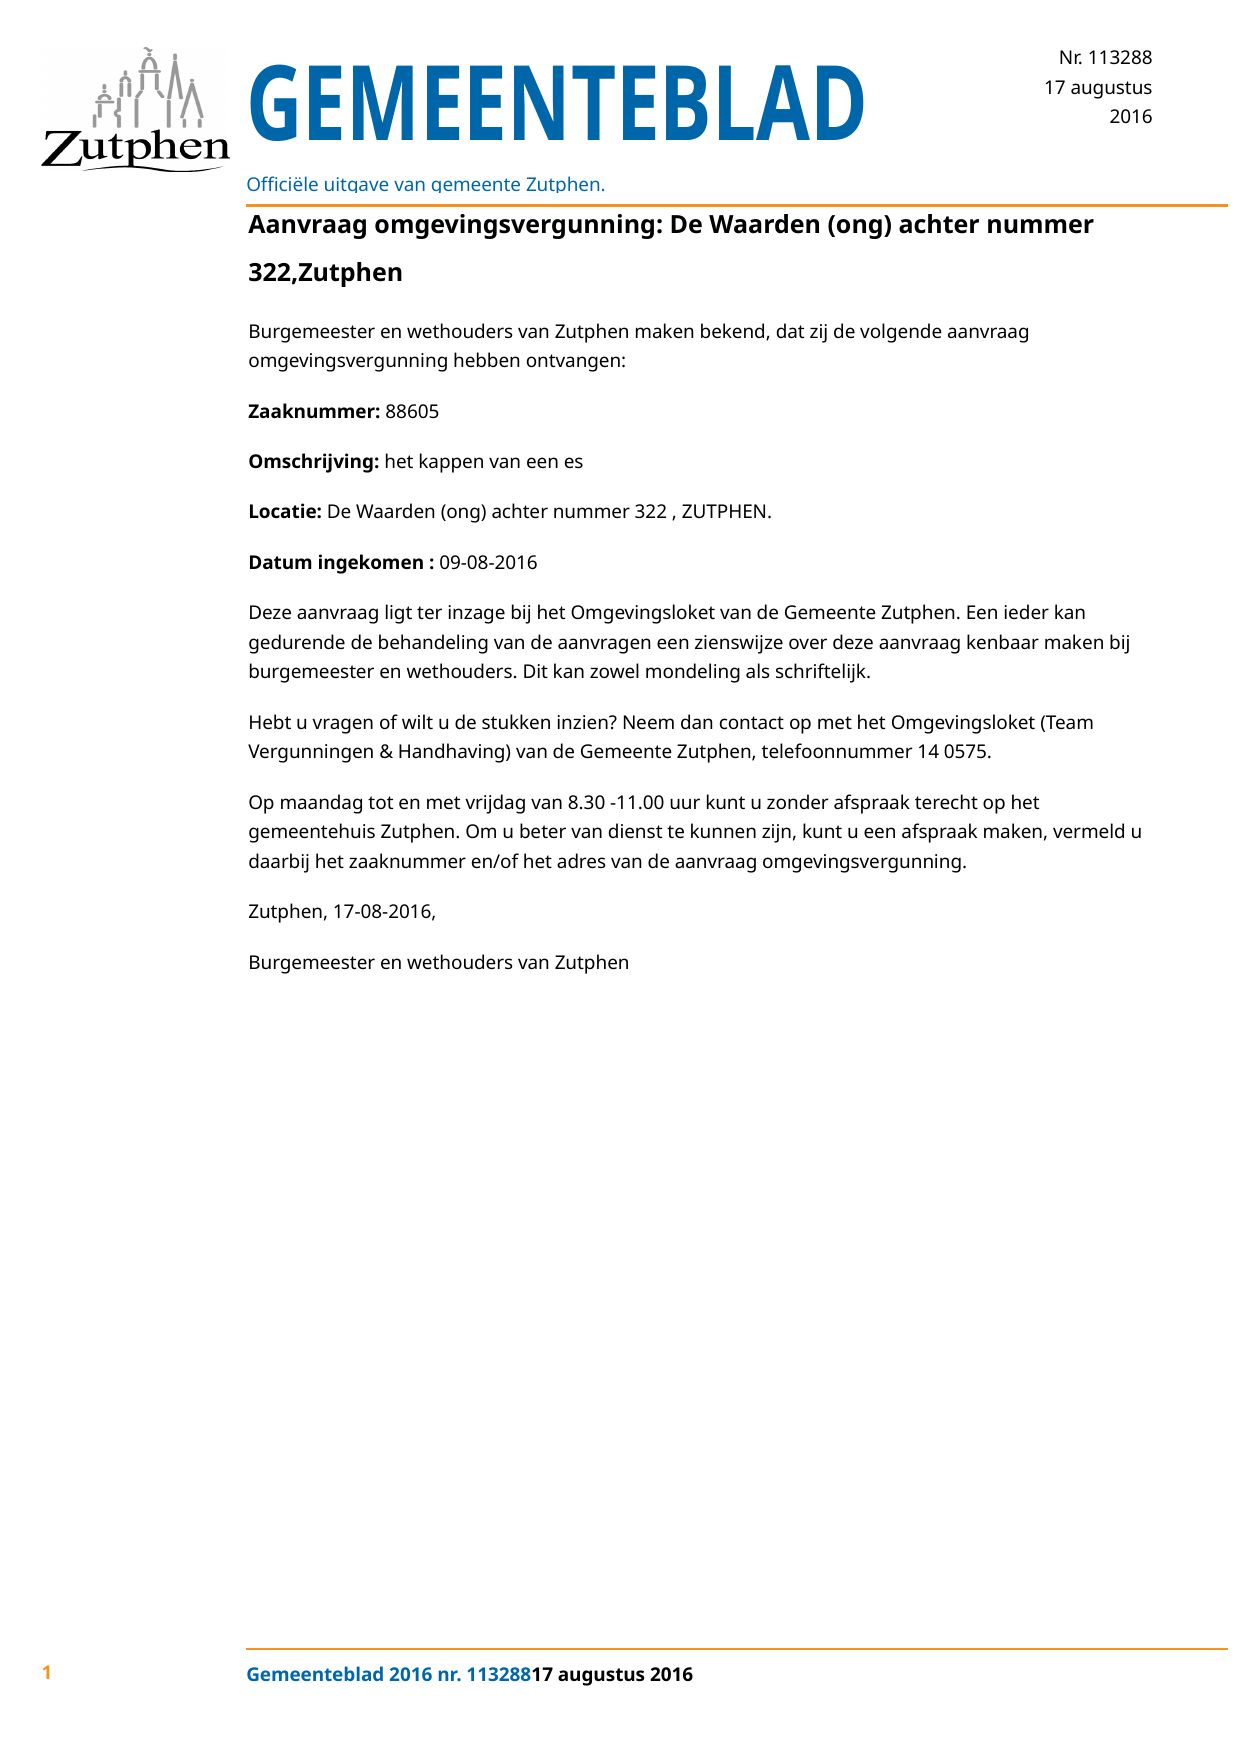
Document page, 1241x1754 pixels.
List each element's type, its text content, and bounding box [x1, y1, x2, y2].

text Zaaknummer: 88605 [248, 398, 1152, 424]
picture [41, 47, 231, 172]
text Hebt u vragen of wilt u de stukken inzien? Neem dan contact op met het Omgevingsloket (Team Vergunningen & Handhaving) van de Gemeente Zutphen, telefoonnummer 14 0575. [248, 709, 1152, 764]
text Burgemeester en wethouders van Zutphen [248, 949, 1152, 975]
text Aanvraag omgevingsvergunning: De Waarden (ong) achter nummer 322,Zutphen [248, 207, 1152, 288]
text Zutphen, 17-08-2016, [248, 899, 1152, 924]
text Op maandag tot en met vrijdag van 8.30 -11.00 uur kunt u zonder afspraak terecht op het gemeentehuis Zutphen. Om u beter van dienst te kunnen zijn, kunt u een afspraak maken, vermeld u daarbij het zaaknummer en/of het adres van de aanvraag omgevingsvergunning. [248, 789, 1152, 874]
text Omschrijving: het kappen van een es [248, 448, 1152, 474]
text Deze aanvraag ligt ter inzage bij het Omgevingsloket van de Gemeente Zutphen. Een ieder kan gedurende de behandeling van de aanvragen een zienswijze over deze aanvraag kenbaar maken bij burgemeester en wethouders. Dit kan zowel mondeling als schriftelijk. [248, 599, 1152, 684]
text Locatie: De Waarden (ong) achter nummer 322 , ZUTPHEN. [248, 499, 1152, 524]
text Datum ingekomen : 09-08-2016 [248, 549, 1152, 575]
text Burgemeester en wethouders van Zutphen maken bekend, dat zij de volgende aanvraag omgevingsvergunning hebben ontvangen: [248, 318, 1152, 373]
